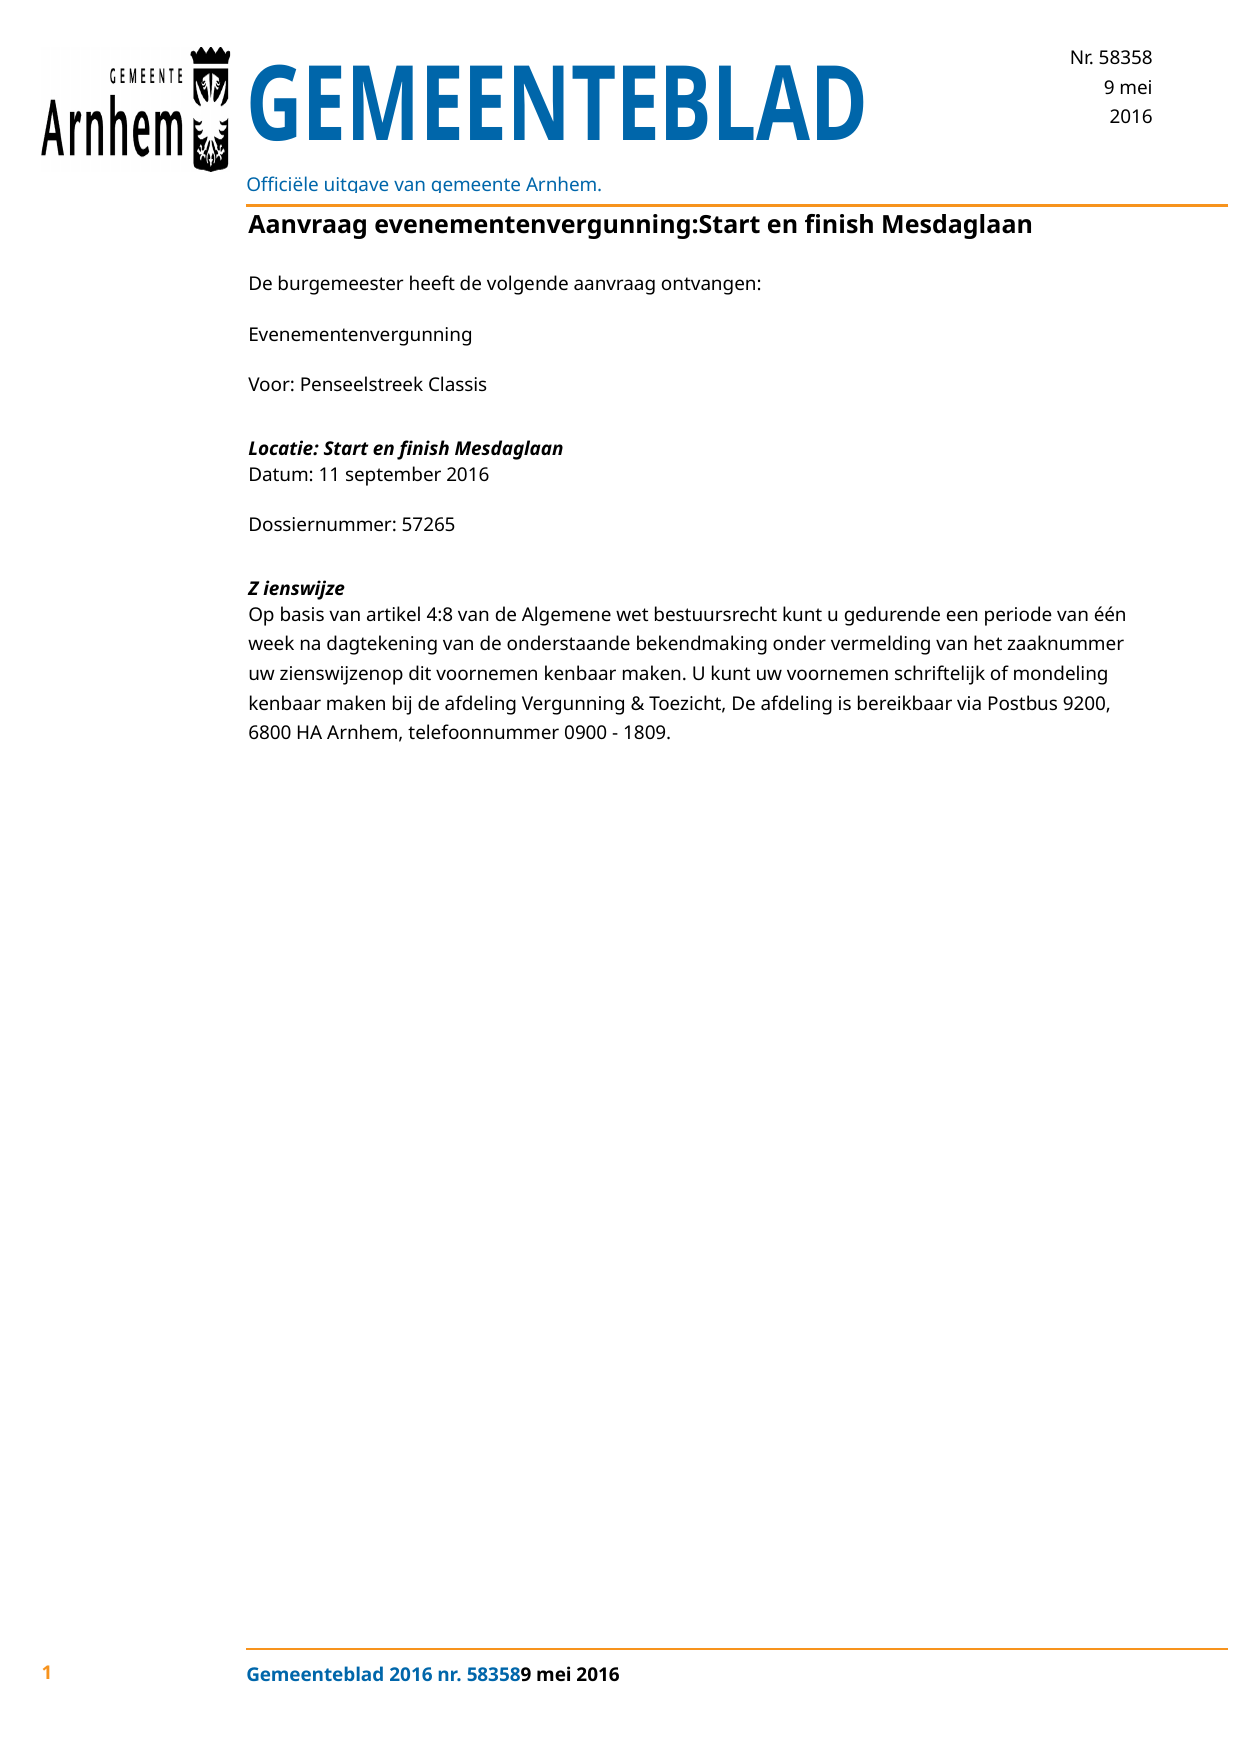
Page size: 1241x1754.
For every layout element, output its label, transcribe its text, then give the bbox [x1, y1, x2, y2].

text Dossiernummer: 57265 [248, 511, 1152, 537]
text Op basis van artikel 4:8 van de Algemene wet bestuursrecht kunt u gedurende een periode van één week na dagtekening van de onderstaande bekendmaking onder vermelding van het zaaknummer uw zienswijzenop dit voornemen kenbaar maken. U kunt uw voornemen schriftelijk of mondeling kenbaar maken bij de afdeling Vergunning & Toezicht, De afdeling is bereikbaar via Postbus 9200, 6800 HA Arnhem, telefoonnummer 0900 - 1809. [248, 601, 1152, 745]
text Aanvraag evenementenvergunning:Start en finish Mesdaglaan [248, 207, 1152, 241]
text De burgemeester heeft de volgende aanvraag ontvangen: [248, 270, 1152, 296]
text Locatie: Start en finish Mesdaglaan [248, 435, 1152, 461]
text Voor: Penseelstreek Classis [248, 371, 1152, 397]
text Z ienswijze [248, 575, 1152, 601]
picture [41, 47, 231, 172]
text Evenementenvergunning [248, 321, 1152, 346]
text Datum: 11 september 2016 [248, 461, 1152, 487]
